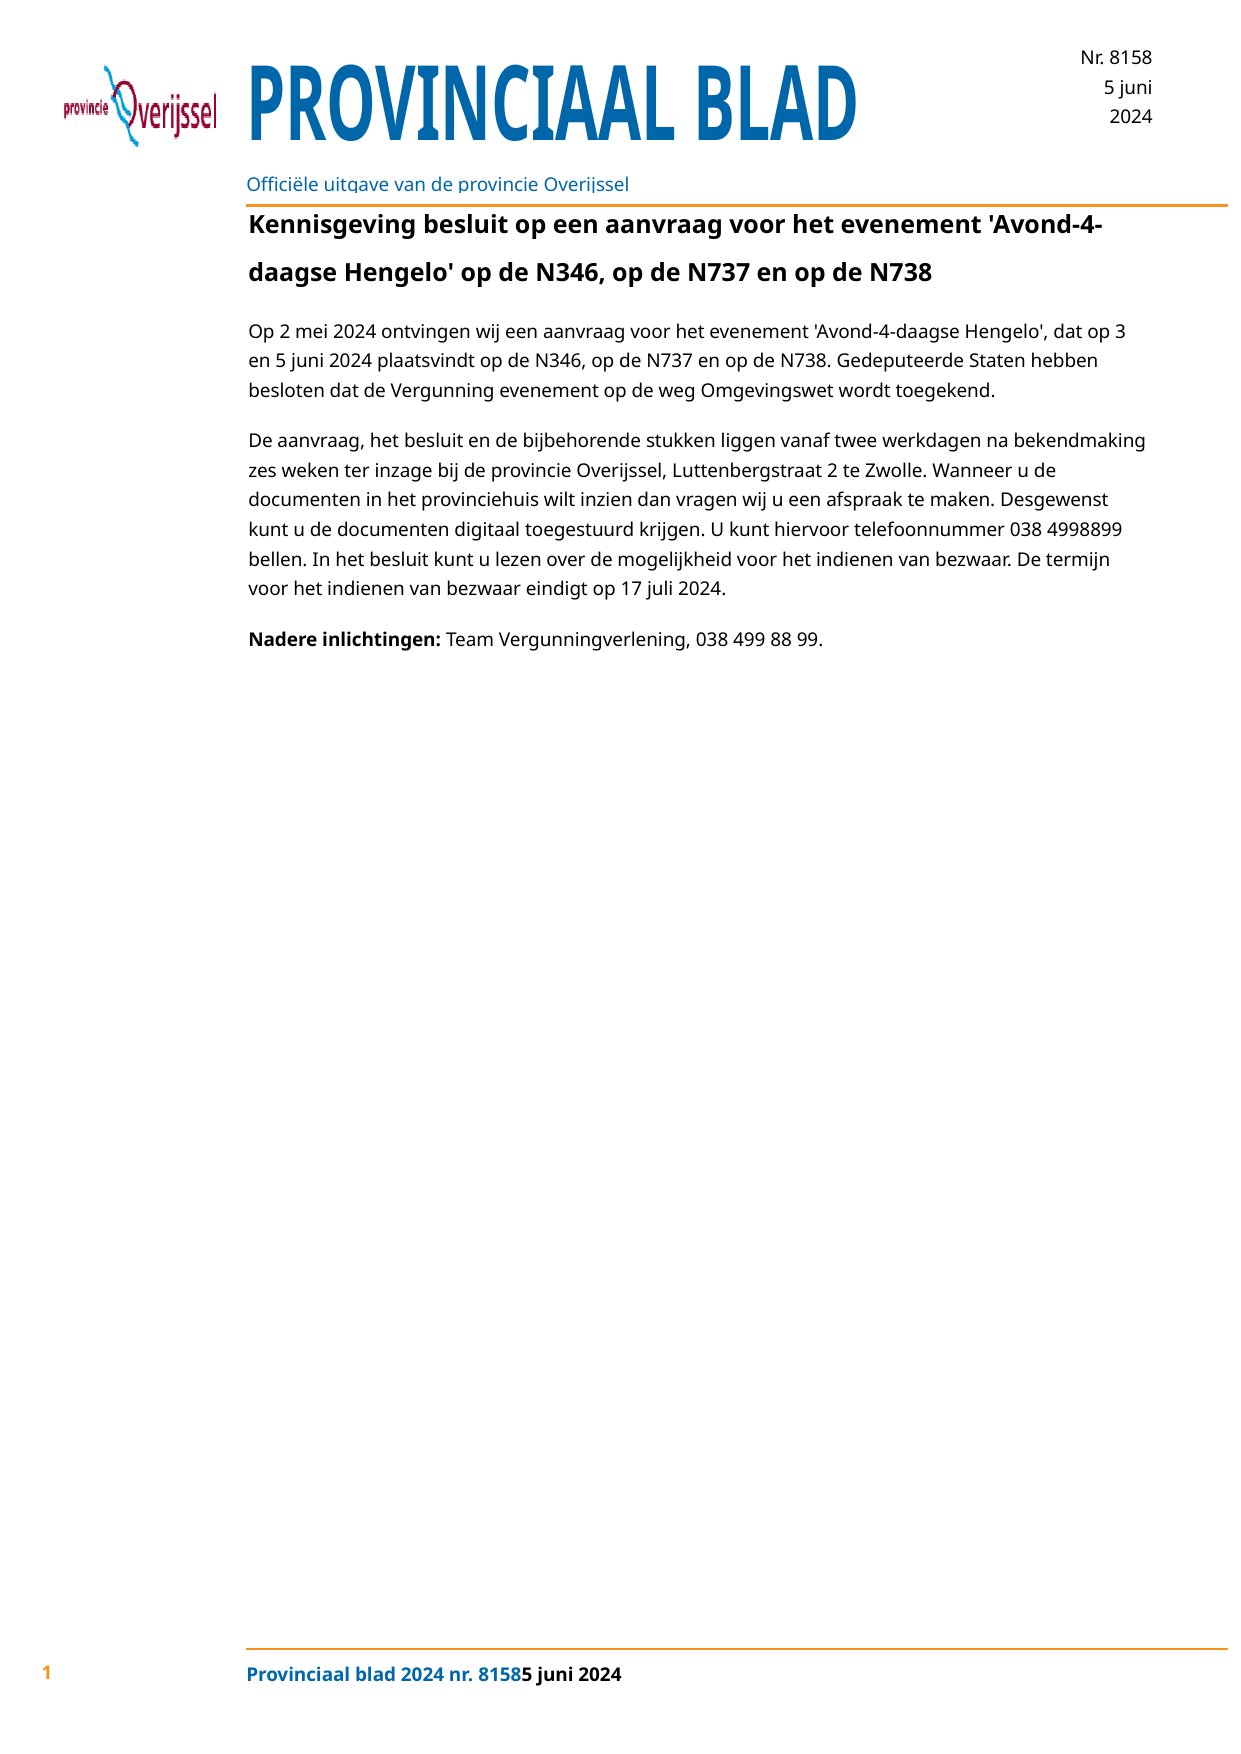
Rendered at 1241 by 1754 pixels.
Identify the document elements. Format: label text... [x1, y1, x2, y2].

text Op 2 mei 2024 ontvingen wij een aanvraag voor het evenement 'Avond-4-daagse Hengelo', dat op 3 en 5 juni 2024 plaatsvindt op de N346, op de N737 en op de N738. Gedeputeerde Staten hebben besloten dat de Vergunning evenement op de weg Omgevingswet wordt toegekend. [248, 318, 1152, 403]
text De aanvraag, het besluit en de bijbehorende stukken liggen vanaf twee werkdagen na bekendmaking zes weken ter inzage bij de provincie Overijssel, Luttenbergstraat 2 te Zwolle. Wanneer u de documenten in het provinciehuis wilt inzien dan vragen wij u een afspraak te maken. Desgewenst kunt u de documenten digitaal toegestuurd krijgen. U kunt hiervoor telefoonnummer 038 4998899 bellen. In het besluit kunt u lezen over de mogelijkheid voor het indienen van bezwaar. De termijn voor het indienen van bezwaar eindigt op 17 juli 2024. [248, 427, 1152, 601]
text Nadere inlichtingen: Team Vergunningverlening, 038 499 88 99. [248, 626, 1152, 652]
text Kennisgeving besluit op een aanvraag voor het evenement 'Avond-4-daagse Hengelo' op de N346, op de N737 en op de N738 [248, 207, 1152, 288]
picture [41, 47, 231, 172]
